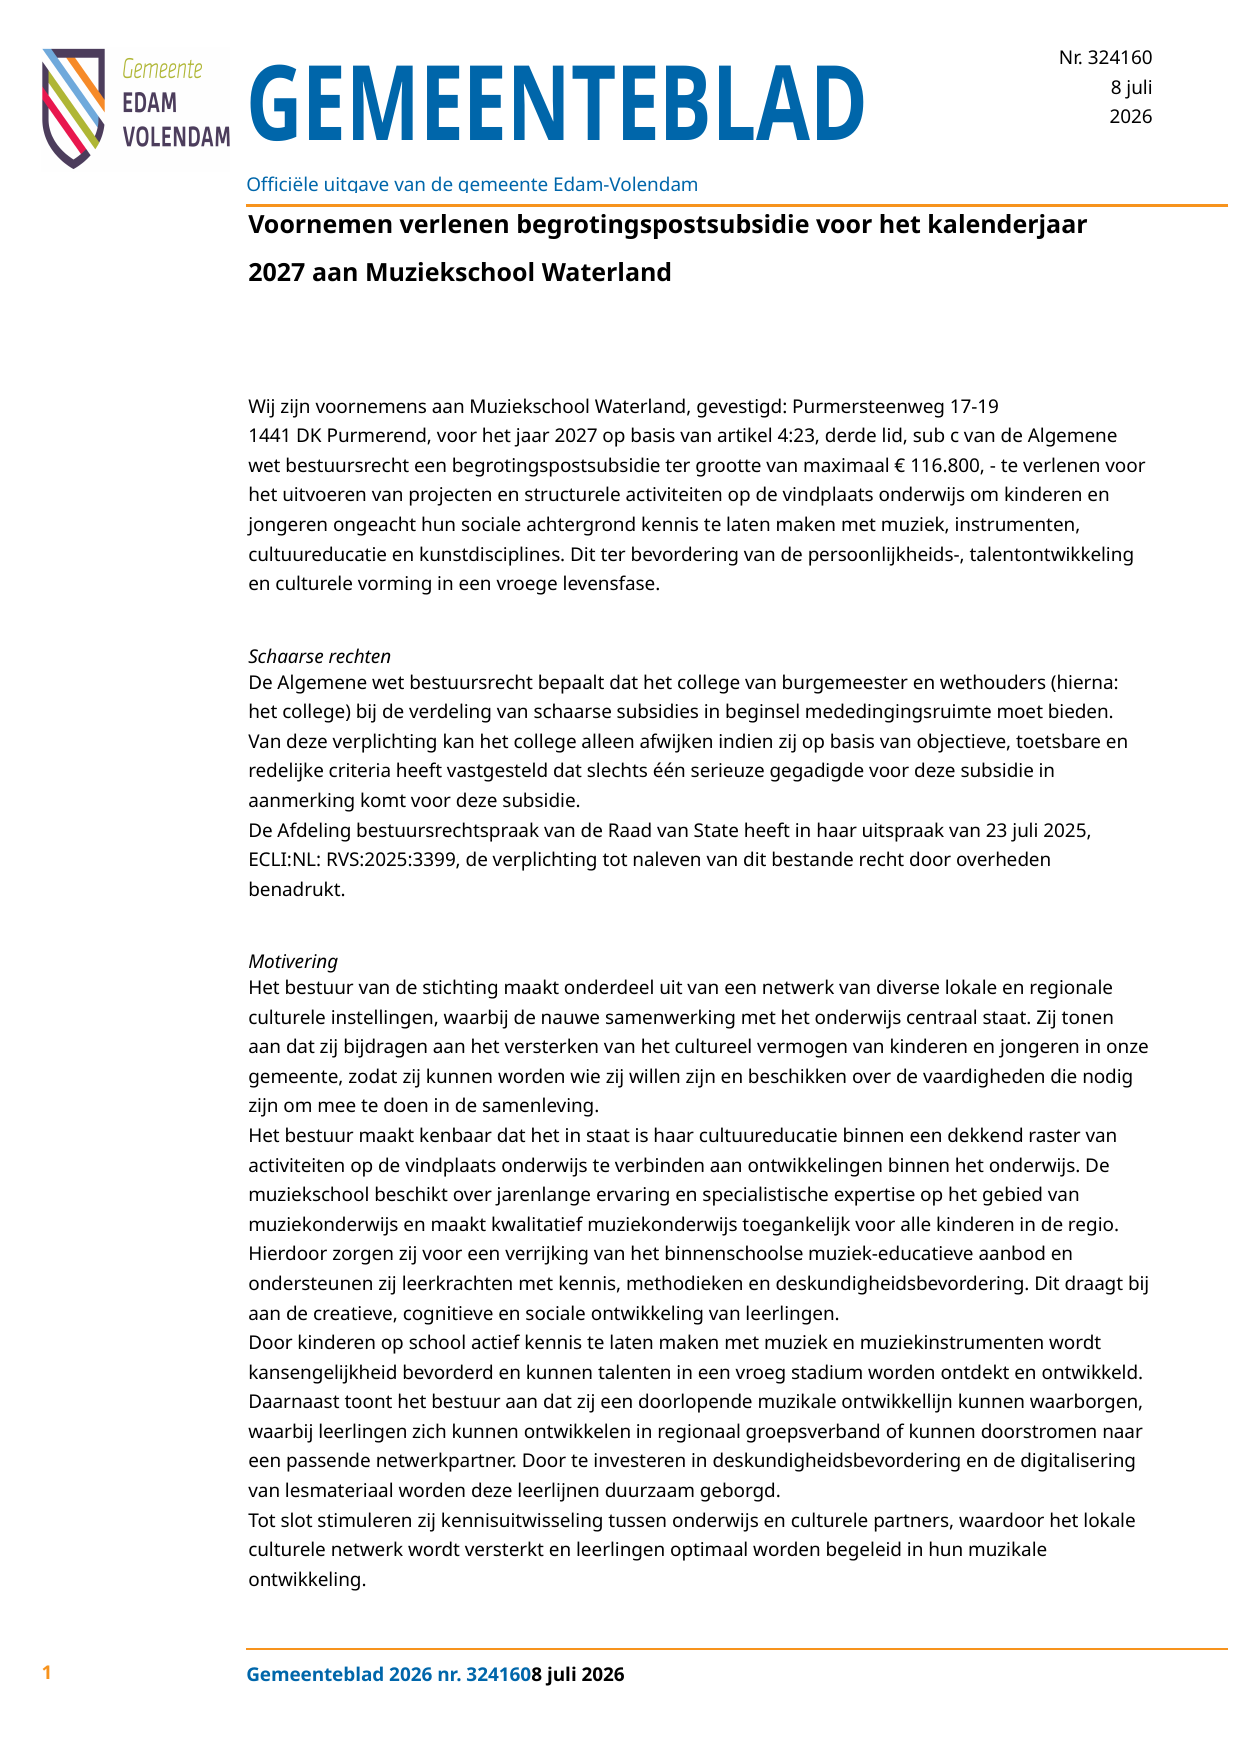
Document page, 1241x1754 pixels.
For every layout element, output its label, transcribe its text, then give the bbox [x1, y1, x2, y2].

text De Algemene wet bestuursrecht bepaalt dat het college van burgemeester en wethouders (hierna: het college) bij de verdeling van schaarse subsidies in beginsel mededingingsruimte moet bieden. Van deze verplichting kan het college alleen afwijken indien zij op basis van objectieve, toetsbare en redelijke criteria heeft vastgesteld dat slechts één serieuze gegadigde voor deze subsidie in aanmerking komt voor deze subsidie. [248, 669, 1152, 813]
text Wij zijn voornemens aan Muziekschool Waterland, gevestigd: Purmersteenweg 17-19 [248, 393, 1152, 419]
text Motivering [248, 949, 1152, 974]
text Het bestuur van de stichting maakt onderdeel uit van een netwerk van diverse lokale en regionale culturele instellingen, waarbij de nauwe samenwerking met het onderwijs centraal staat. Zij tonen aan dat zij bijdragen aan het versterken van het cultureel vermogen van kinderen en jongeren in onze gemeente, zodat zij kunnen worden wie zij willen zijn en beschikken over de vaardigheden die nodig zijn om mee te doen in de samenleving. [248, 974, 1152, 1118]
text De Afdeling bestuursrechtspraak van de Raad van State heeft in haar uitspraak van 23 juli 2025, ECLI:NL: RVS:2025:3399, de verplichting tot naleven van dit bestande recht door overheden benadrukt. [248, 817, 1152, 902]
text Schaarse rechten [248, 643, 1152, 669]
text Voornemen verlenen begrotingspostsubsidie voor het kalenderjaar 2027 aan Muziekschool Waterland [248, 207, 1152, 288]
text Tot slot stimuleren zij kennisuitwisseling tussen onderwijs en culturele partners, waardoor het lokale culturele netwerk wordt versterkt en leerlingen optimaal worden begeleid in hun muzikale ontwikkeling. [248, 1507, 1152, 1592]
picture [41, 47, 231, 172]
text Door kinderen op school actief kennis te laten maken met muziek en muziekinstrumenten wordt kansengelijkheid bevorderd en kunnen talenten in een vroeg stadium worden ontdekt en ontwikkeld. [248, 1329, 1152, 1385]
text Daarnaast toont het bestuur aan dat zij een doorlopende muzikale ontwikkellijn kunnen waarborgen, waarbij leerlingen zich kunnen ontwikkelen in regionaal groepsverband of kunnen doorstromen naar een passende netwerkpartner. Door te investeren in deskundigheidsbevordering en de digitalisering van lesmateriaal worden deze leerlijnen duurzaam geborgd. [248, 1388, 1152, 1503]
text Het bestuur maakt kenbaar dat het in staat is haar cultuureducatie binnen een dekkend raster van activiteiten op de vindplaats onderwijs te verbinden aan ontwikkelingen binnen het onderwijs. De muziekschool beschikt over jarenlange ervaring en specialistische expertise op het gebied van muziekonderwijs en maakt kwalitatief muziekonderwijs toegankelijk voor alle kinderen in de regio. [248, 1122, 1152, 1237]
text 1441 DK Purmerend, voor het jaar 2027 op basis van artikel 4:23, derde lid, sub c van de Algemene wet bestuursrecht een begrotingspostsubsidie ter grootte van maximaal € 116.800, - te verlenen voor het uitvoeren van projecten en structurele activiteiten op de vindplaats onderwijs om kinderen en jongeren ongeacht hun sociale achtergrond kennis te laten maken met muziek, instrumenten, cultuureducatie en kunstdisciplines. Dit ter bevordering van de persoonlijkheids-, talentontwikkeling en culturele vorming in een vroege levensfase. [248, 422, 1152, 596]
text Hierdoor zorgen zij voor een verrijking van het binnenschoolse muziek-educatieve aanbod en ondersteunen zij leerkrachten met kennis, methodieken en deskundigheidsbevordering. Dit draagt bij aan de creatieve, cognitieve en sociale ontwikkeling van leerlingen. [248, 1241, 1152, 1326]
